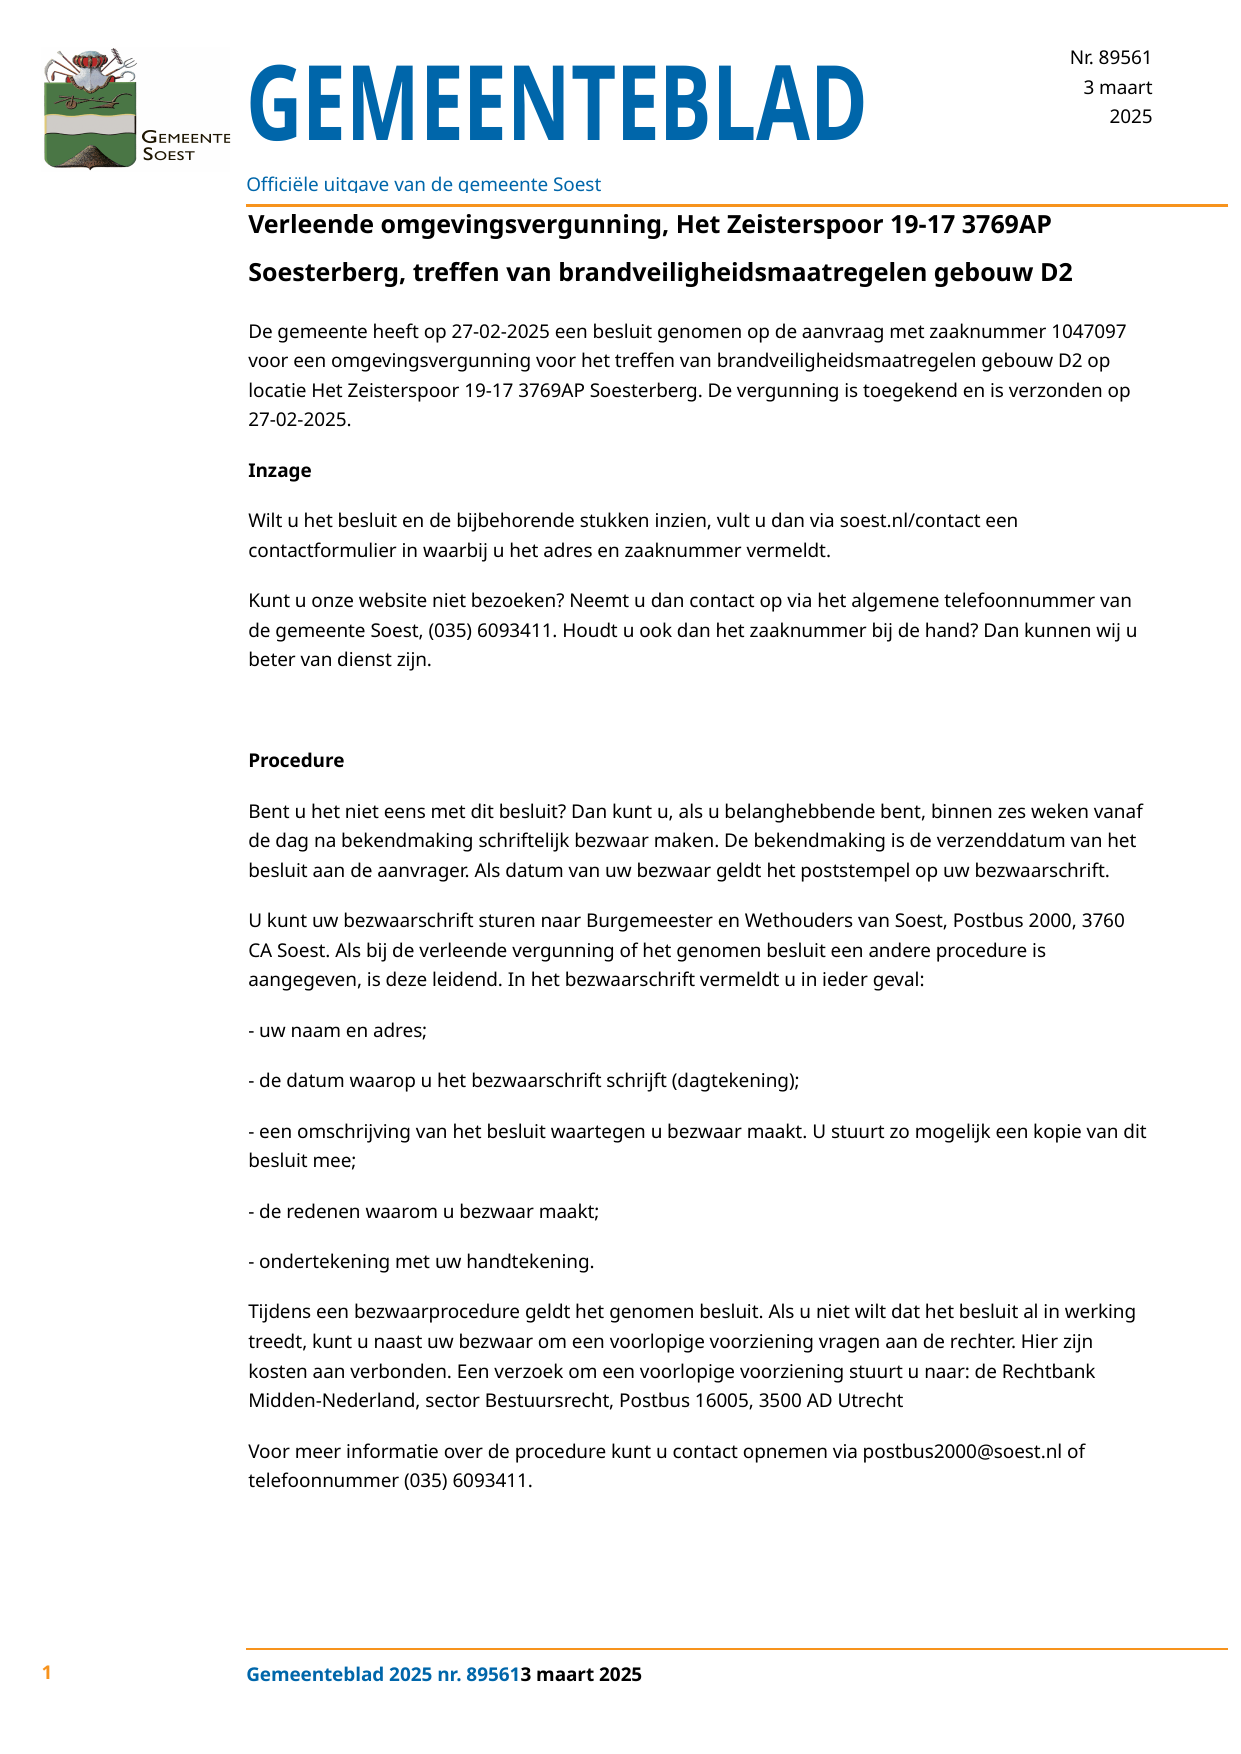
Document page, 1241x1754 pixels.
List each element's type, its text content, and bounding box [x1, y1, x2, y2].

picture [41, 47, 231, 172]
text De gemeente heeft op 27-02-2025 een besluit genomen op de aanvraag met zaaknummer 1047097 voor een omgevingsvergunning voor het treffen van brandveiligheidsmaatregelen gebouw D2 op locatie Het Zeisterspoor 19-17 3769AP Soesterberg. De vergunning is toegekend en is verzonden op 27-02-2025. [248, 318, 1152, 432]
text - ondertekening met uw handtekening. [248, 1248, 1152, 1274]
text Kunt u onze website niet bezoeken? Neemt u dan contact op via het algemene telefoonnummer van de gemeente Soest, (035) 6093411. Houdt u ook dan het zaaknummer bij de hand? Dan kunnen wij u beter van dienst zijn. [248, 587, 1152, 672]
text - de datum waarop u het bezwaarschrift schrijft (dagtekening); [248, 1067, 1152, 1093]
text Verleende omgevingsvergunning, Het Zeisterspoor 19-17 3769AP Soesterberg, treffen van brandveiligheidsmaatregelen gebouw D2 [248, 207, 1152, 288]
text Procedure [248, 747, 1152, 773]
text Inzage [248, 457, 1152, 483]
text Tijdens een bezwaarprocedure geldt het genomen besluit. Als u niet wilt dat het besluit al in werking treedt, kunt u naast uw bezwaar om een voorlopige voorziening vragen aan de rechter. Hier zijn kosten aan verbonden. Een verzoek om een voorlopige voorziening stuurt u naar: de Rechtbank Midden-Nederland, sector Bestuursrecht, Postbus 16005, 3500 AD Utrecht [248, 1299, 1152, 1413]
text U kunt uw bezwaarschrift sturen naar Burgemeester en Wethouders van Soest, Postbus 2000, 3760 CA Soest. Als bij de verleende vergunning of het genomen besluit een andere procedure is aangegeven, is deze leidend. In het bezwaarschrift vermeldt u in ieder geval: [248, 907, 1152, 992]
text Voor meer informatie over de procedure kunt u contact opnemen via postbus2000@soest.nl of telefoonnummer (035) 6093411. [248, 1438, 1152, 1493]
text Bent u het niet eens met dit besluit? Dan kunt u, als u belanghebbende bent, binnen zes weken vanaf de dag na bekendmaking schriftelijk bezwaar maken. De bekendmaking is de verzenddatum van het besluit aan de aanvrager. Als datum van uw bezwaar geldt het poststempel op uw bezwaarschrift. [248, 798, 1152, 883]
text Wilt u het besluit en de bijbehorende stukken inzien, vult u dan via soest.nl/contact een contactformulier in waarbij u het adres en zaaknummer vermeldt. [248, 507, 1152, 563]
text - uw naam en adres; [248, 1017, 1152, 1043]
text - een omschrijving van het besluit waartegen u bezwaar maakt. U stuurt zo mogelijk een kopie van dit besluit mee; [248, 1118, 1152, 1173]
text - de redenen waarom u bezwaar maakt; [248, 1198, 1152, 1224]
